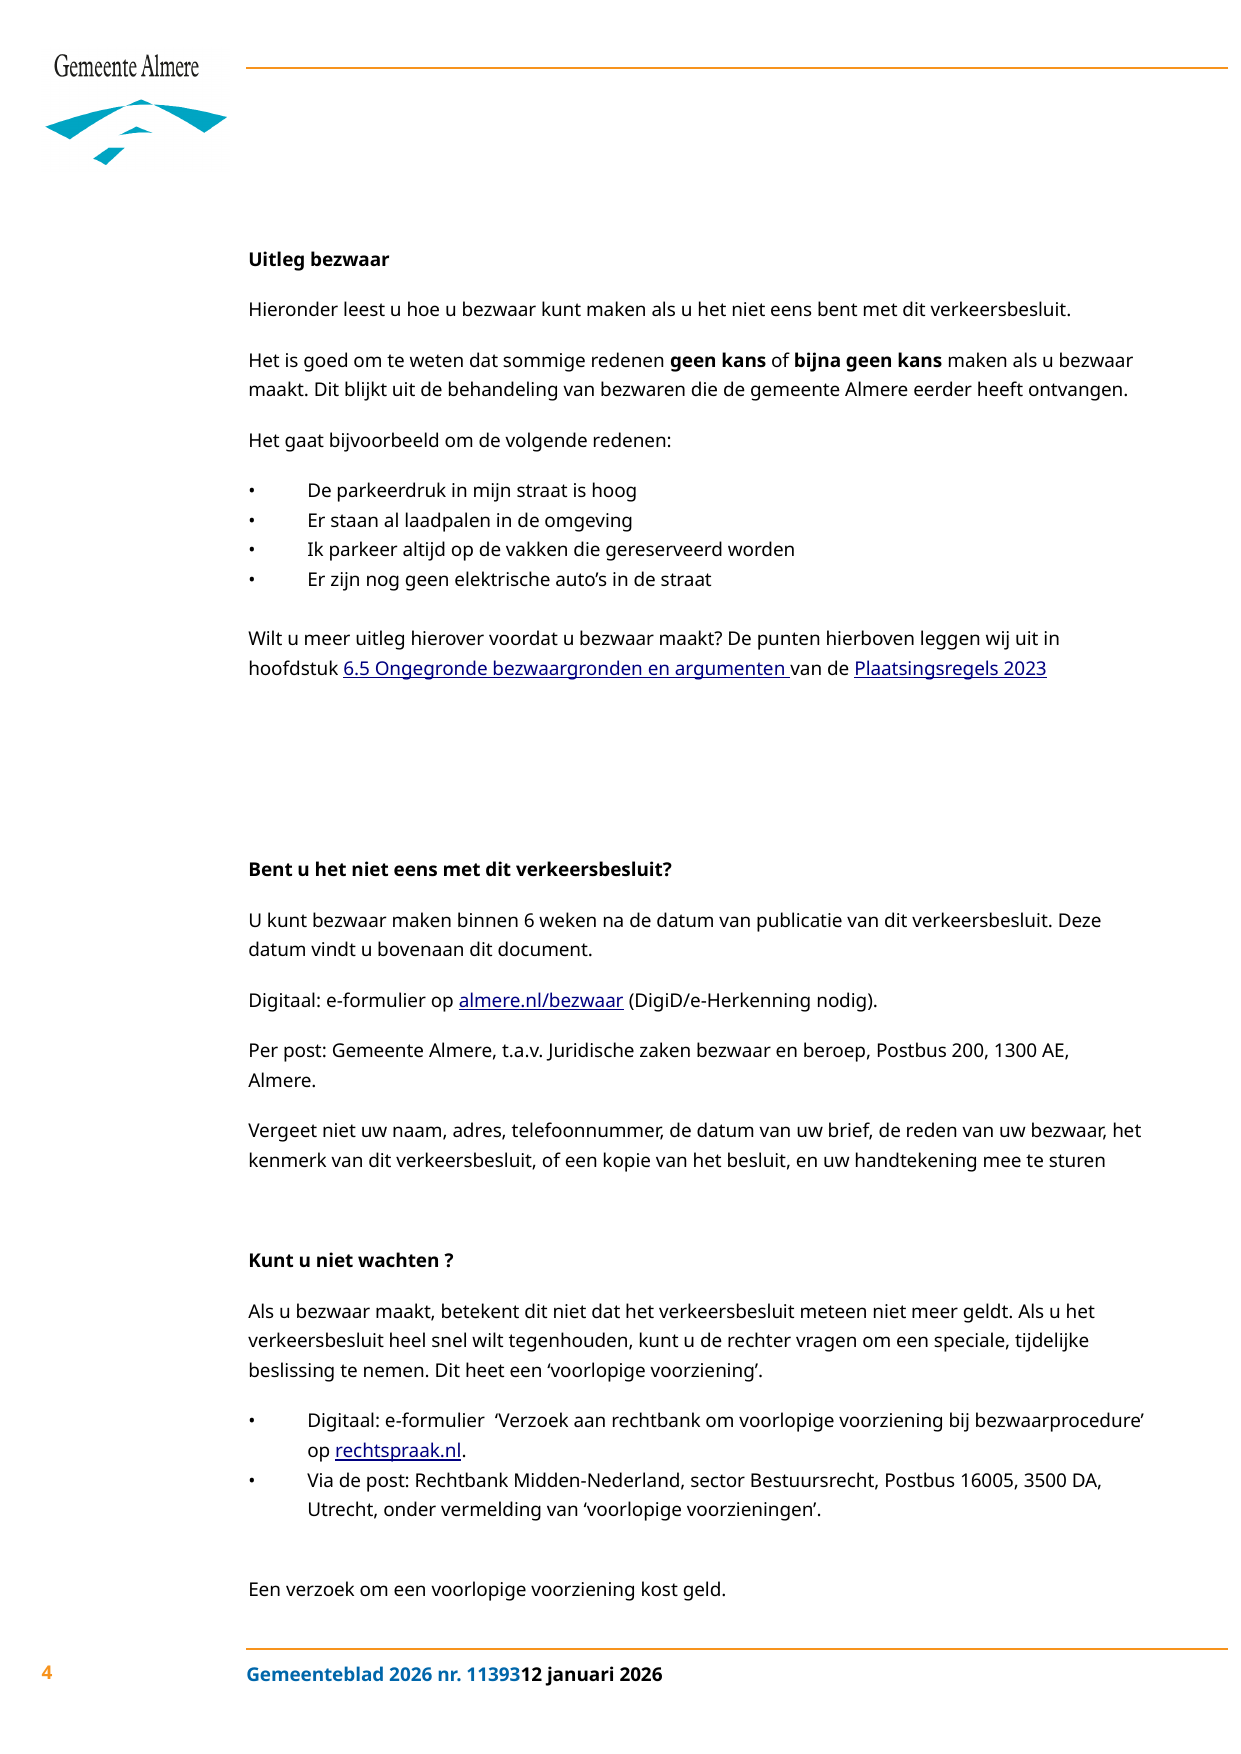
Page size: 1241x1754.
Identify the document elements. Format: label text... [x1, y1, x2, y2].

text Het is goed om te weten dat sommige redenen geen kans of bijna geen kans maken als u bezwaar maakt. Dit blijkt uit de behandeling van bezwaren die de gemeente Almere eerder heeft ontvangen. [248, 347, 1152, 402]
text Digitaal: e-formulier op almere.nl/bezwaar (DigiD/e-Herkenning nodig). [248, 987, 1152, 1013]
list Digitaal: e-formulier ‘Verzoek aan rechtbank om voorlopige voorziening bij bezwaarprocedure’ op rechtspraak.nl. [248, 1408, 1152, 1463]
text Uitleg bezwaar [248, 246, 1152, 272]
list Ik parkeer altijd op de vakken die gereserveerd worden [248, 536, 1152, 562]
text Het gaat bijvoorbeeld om de volgende redenen: [248, 427, 1152, 453]
text U kunt bezwaar maken binnen 6 weken na de datum van publicatie van dit verkeersbesluit. Deze datum vindt u bovenaan dit document. [248, 907, 1152, 962]
picture [41, 47, 231, 172]
text Vergeet niet uw naam, adres, telefoonnummer, de datum van uw brief, de reden van uw bezwaar, het kenmerk van dit verkeersbesluit, of een kopie van het besluit, en uw handtekening mee te sturen [248, 1117, 1152, 1173]
text Een verzoek om een voorlopige voorziening kost geld. [248, 1576, 1152, 1602]
text Als u bezwaar maakt, betekent dit niet dat het verkeersbesluit meteen niet meer geldt. Als u het verkeersbesluit heel snel wilt tegenhouden, kunt u de rechter vragen om een speciale, tijdelijke beslissing te nemen. Dit heet een ‘voorlopige voorziening’. [248, 1298, 1152, 1383]
text Bent u het niet eens met dit verkeersbesluit? [248, 856, 1152, 882]
list Via de post: Rechtbank Midden-Nederland, sector Bestuursrecht, Postbus 16005, 3500 DA, Utrecht, onder vermelding van ‘voorlopige voorzieningen’. [248, 1467, 1152, 1522]
text Wilt u meer uitleg hierover voordat u bezwaar maakt? De punten hierboven leggen wij uit in hoofdstuk 6.5 Ongegronde bezwaargronden en argumenten van de Plaatsingsregels 2023 [248, 625, 1152, 681]
list Er staan al laadpalen in de omgeving [248, 507, 1152, 533]
list De parkeerdruk in mijn straat is hoog [248, 477, 1152, 503]
text Kunt u niet wachten ? [248, 1248, 1152, 1273]
list Er zijn nog geen elektrische auto’s in de straat [248, 566, 1152, 592]
text Per post: Gemeente Almere, t.a.v. Juridische zaken bezwaar en beroep, Postbus 200, 1300 AE, Almere. [248, 1037, 1152, 1093]
text Hieronder leest u hoe u bezwaar kunt maken als u het niet eens bent met dit verkeersbesluit. [248, 296, 1152, 322]
